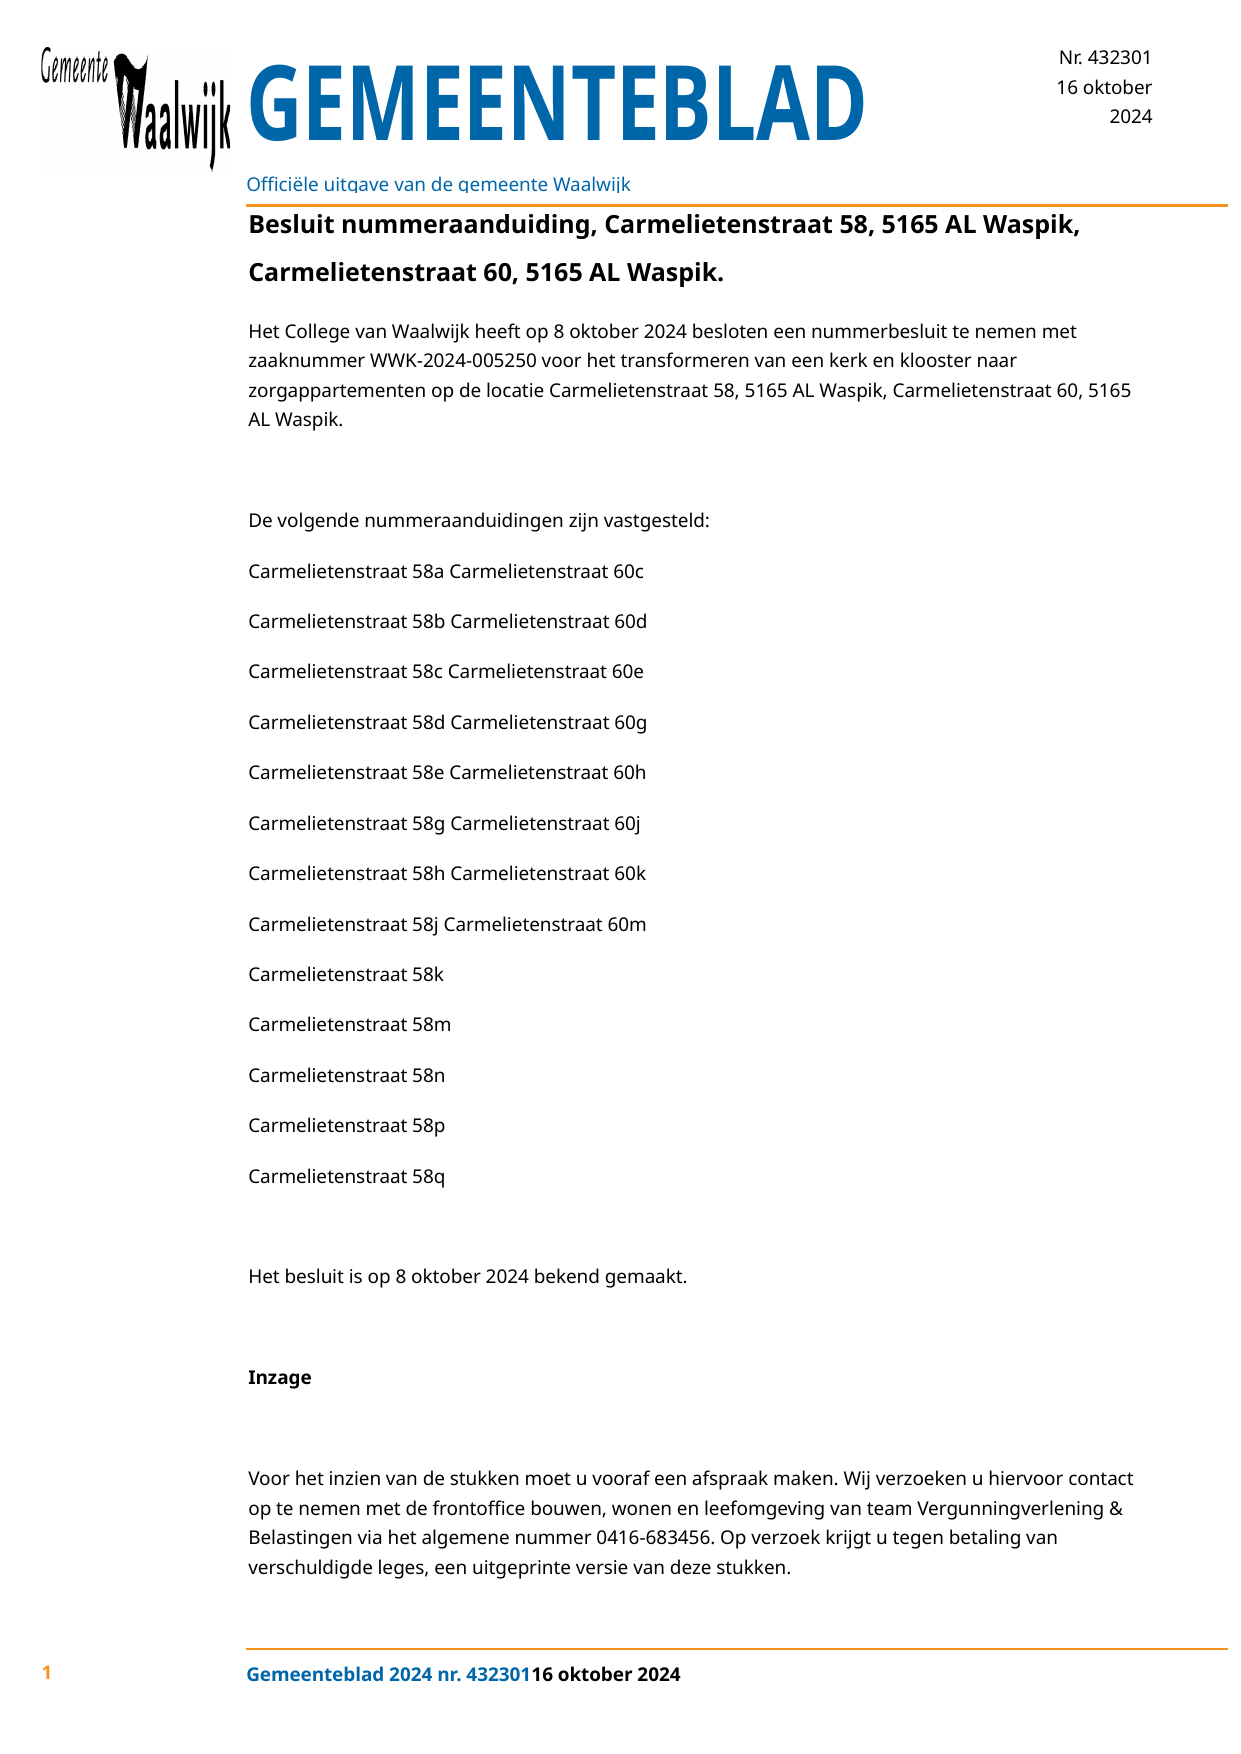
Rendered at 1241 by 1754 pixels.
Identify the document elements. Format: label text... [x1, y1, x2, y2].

text Carmelietenstraat 58b Carmelietenstraat 60d [248, 608, 1152, 634]
text De volgende nummeraanduidingen zijn vastgesteld: [248, 507, 1152, 533]
text Besluit nummeraanduiding, Carmelietenstraat 58, 5165 AL Waspik, Carmelietenstraat 60, 5165 AL Waspik. [248, 207, 1152, 288]
text Carmelietenstraat 58j Carmelietenstraat 60m [248, 911, 1152, 937]
text Carmelietenstraat 58g Carmelietenstraat 60j [248, 810, 1152, 836]
picture [41, 47, 231, 172]
text Carmelietenstraat 58a Carmelietenstraat 60c [248, 558, 1152, 584]
text Carmelietenstraat 58q [248, 1163, 1152, 1189]
text Inzage [248, 1364, 1152, 1390]
text Het College van Waalwijk heeft op 8 oktober 2024 besloten een nummerbesluit te nemen met zaaknummer WWK-2024-005250 voor het transformeren van een kerk en klooster naar zorgappartementen op de locatie Carmelietenstraat 58, 5165 AL Waspik, Carmelietenstraat 60, 5165 AL Waspik. [248, 318, 1152, 432]
text Carmelietenstraat 58k [248, 961, 1152, 987]
text Voor het inzien van de stukken moet u vooraf een afspraak maken. Wij verzoeken u hiervoor contact op te nemen met de frontoffice bouwen, wonen en leefomgeving van team Vergunningverlening & Belastingen via het algemene nummer 0416-683456. Op verzoek krijgt u tegen betaling van verschuldigde leges, een uitgeprinte versie van deze stukken. [248, 1465, 1152, 1580]
text Het besluit is op 8 oktober 2024 bekend gemaakt. [248, 1264, 1152, 1289]
text Carmelietenstraat 58m [248, 1012, 1152, 1037]
text Carmelietenstraat 58n [248, 1062, 1152, 1088]
text Carmelietenstraat 58h Carmelietenstraat 60k [248, 860, 1152, 886]
text Carmelietenstraat 58c Carmelietenstraat 60e [248, 659, 1152, 684]
text Carmelietenstraat 58e Carmelietenstraat 60h [248, 759, 1152, 785]
text Carmelietenstraat 58d Carmelietenstraat 60g [248, 709, 1152, 735]
text Carmelietenstraat 58p [248, 1112, 1152, 1138]
